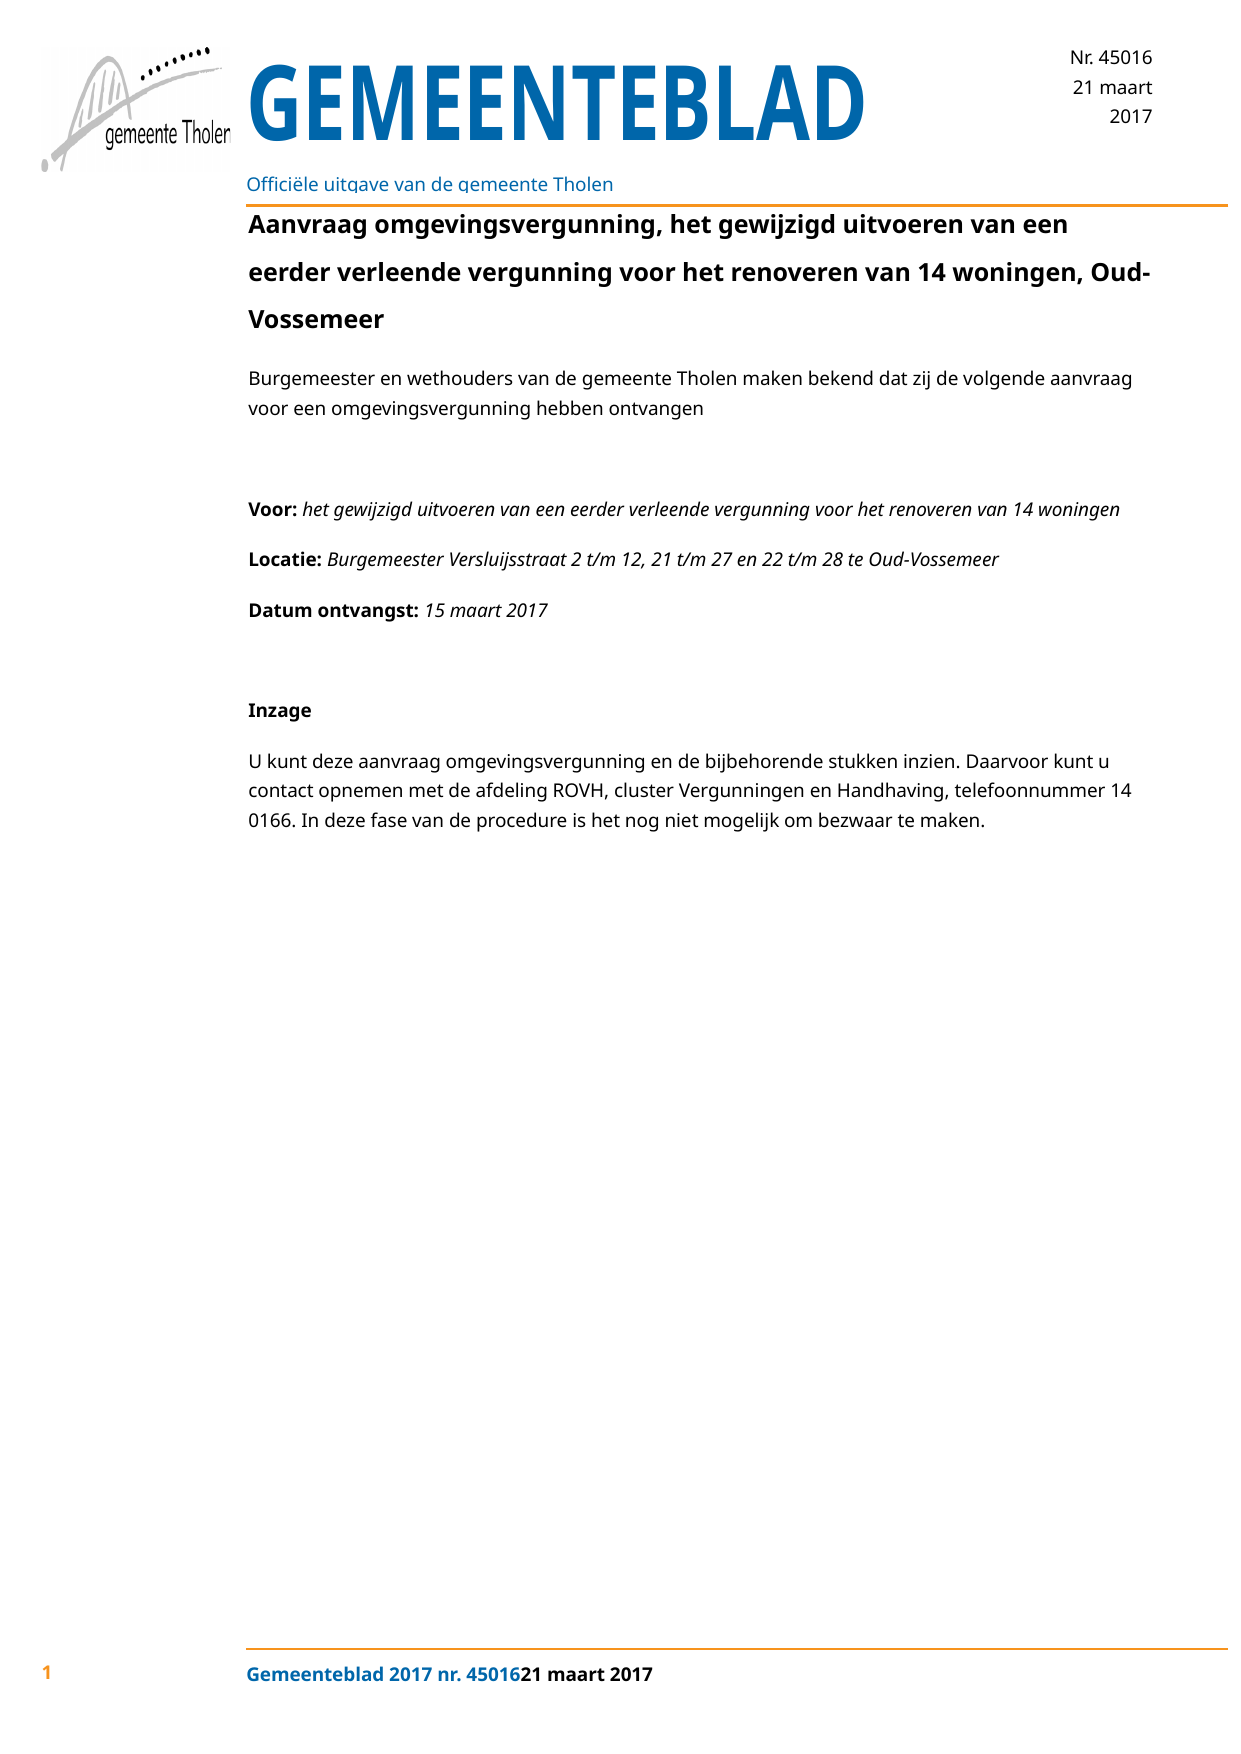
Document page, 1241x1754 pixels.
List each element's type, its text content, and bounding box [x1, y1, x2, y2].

text Voor: het gewijzigd uitvoeren van een eerder verleende vergunning voor het renoveren van 14 woningen [248, 496, 1152, 522]
text Burgemeester en wethouders van de gemeente Tholen maken bekend dat zij de volgende aanvraag voor een omgevingsvergunning hebben ontvangen [248, 366, 1152, 421]
text Aanvraag omgevingsvergunning, het gewijzigd uitvoeren van een eerder verleende vergunning voor het renoveren van 14 woningen, Oud-Vossemeer [248, 207, 1152, 336]
text Locatie: Burgemeester Versluijsstraat 2 t/m 12, 21 t/m 27 en 22 t/m 28 te Oud-Vossemeer [248, 546, 1152, 572]
text Datum ontvangst: 15 maart 2017 [248, 597, 1152, 622]
text Inzage [248, 698, 1152, 723]
picture [41, 47, 231, 172]
text U kunt deze aanvraag omgevingsvergunning en de bijbehorende stukken inzien. Daarvoor kunt u contact opnemen met de afdeling ROVH, cluster Vergunningen en Handhaving, telefoonnummer 14 0166. In deze fase van de procedure is het nog niet mogelijk om bezwaar te maken. [248, 748, 1152, 833]
